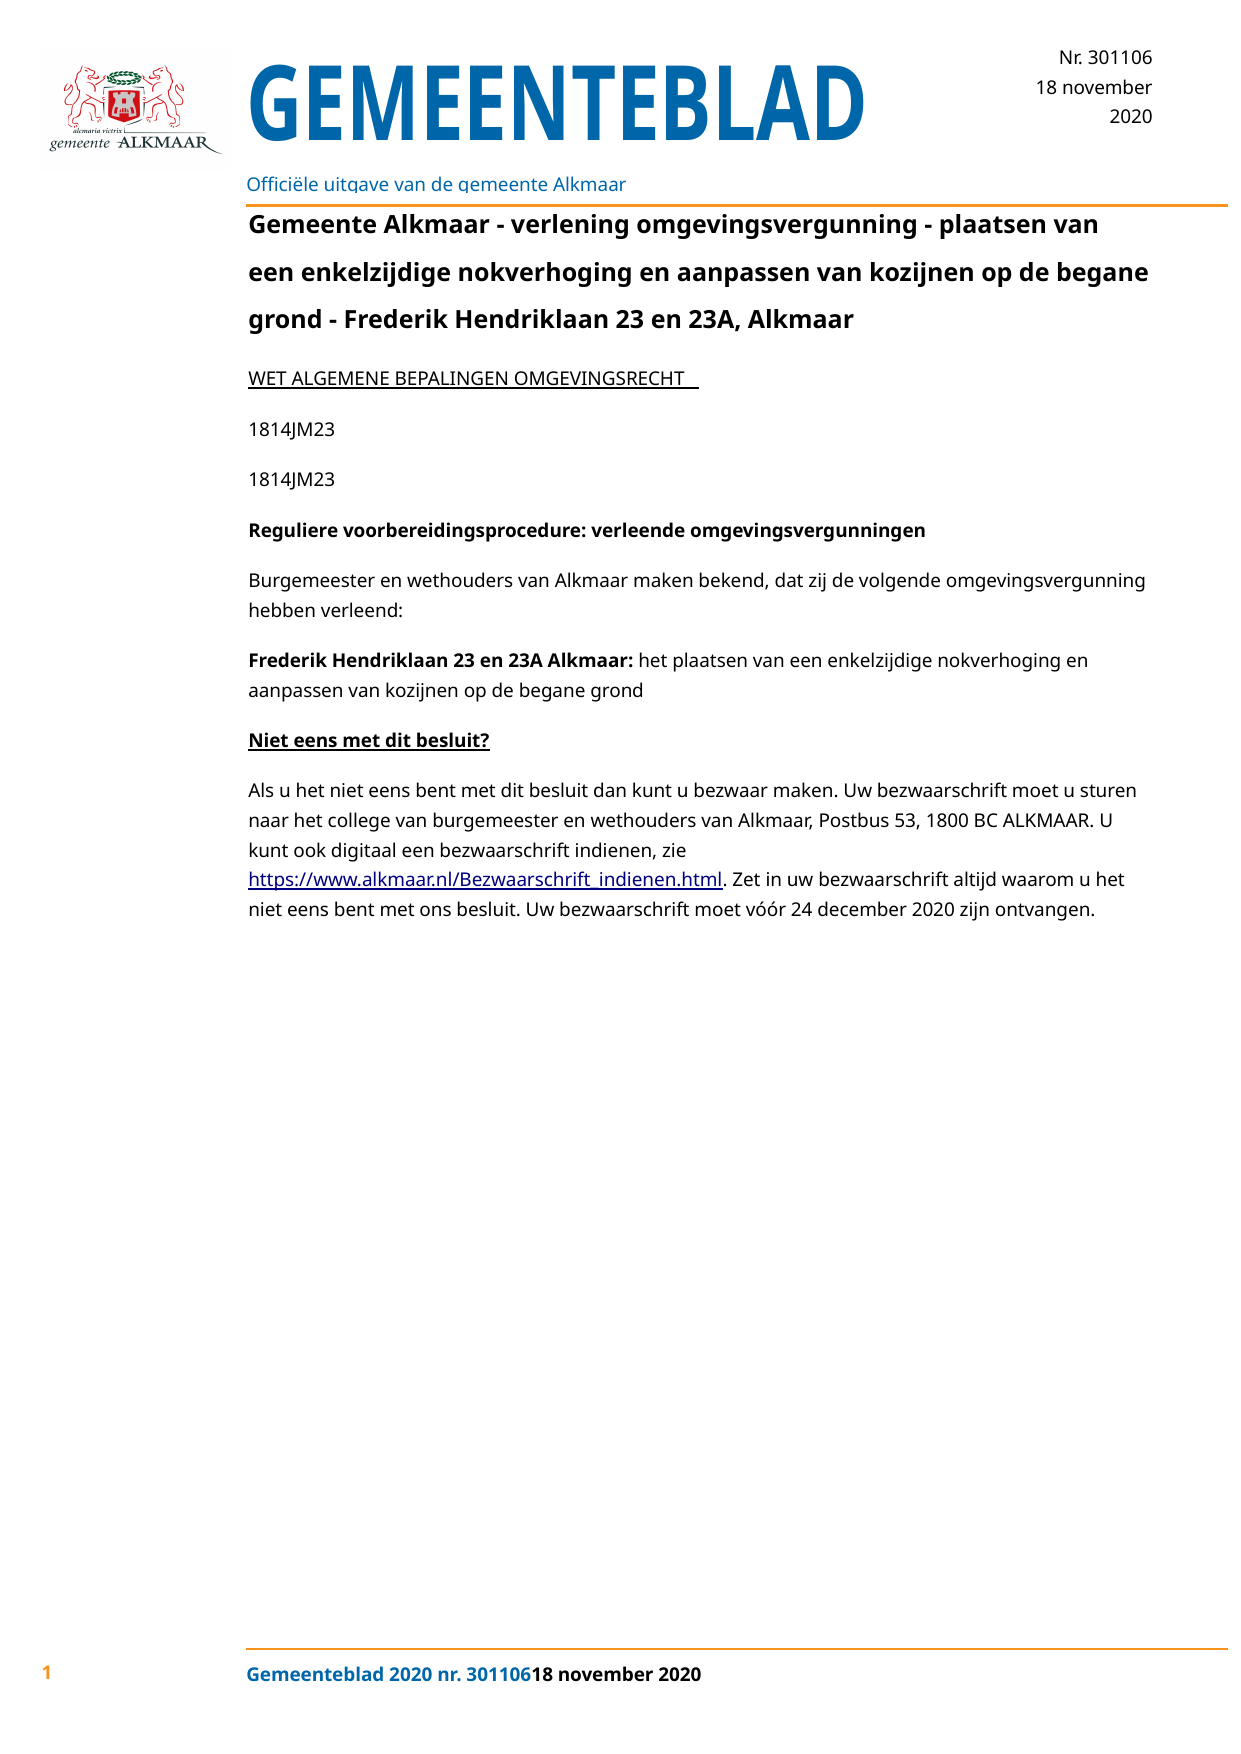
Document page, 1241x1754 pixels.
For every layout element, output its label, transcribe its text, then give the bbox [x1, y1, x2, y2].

text Niet eens met dit besluit? [248, 727, 1152, 753]
text Burgemeester en wethouders van Alkmaar maken bekend, dat zij de volgende omgevingsvergunning hebben verleend: [248, 567, 1152, 622]
text Gemeente Alkmaar - verlening omgevingsvergunning - plaatsen van een enkelzijdige nokverhoging en aanpassen van kozijnen op de begane grond - Frederik Hendriklaan 23 en 23A, Alkmaar [248, 207, 1152, 336]
text Reguliere voorbereidingsprocedure: verleende omgevingsvergunningen [248, 517, 1152, 542]
picture [41, 47, 231, 172]
text WET ALGEMENE BEPALINGEN OMGEVINGSRECHT [248, 366, 1152, 391]
text 1814JM23 [248, 416, 1152, 442]
text Frederik Hendriklaan 23 en 23A Alkmaar: het plaatsen van een enkelzijdige nokverhoging en aanpassen van kozijnen op de begane grond [248, 647, 1152, 702]
text 1814JM23 [248, 466, 1152, 492]
text Als u het niet eens bent met dit besluit dan kunt u bezwaar maken. Uw bezwaarschrift moet u sturen naar het college van burgemeester en wethouders van Alkmaar, Postbus 53, 1800 BC ALKMAAR. U kunt ook digitaal een bezwaarschrift indienen, zie https://www.alkmaar.nl/Bezwaarschrift_indienen.html. Zet in uw bezwaarschrift altijd waarom u het niet eens bent met ons besluit. Uw bezwaarschrift moet vóór 24 december 2020 zijn ontvangen. [248, 778, 1152, 922]
